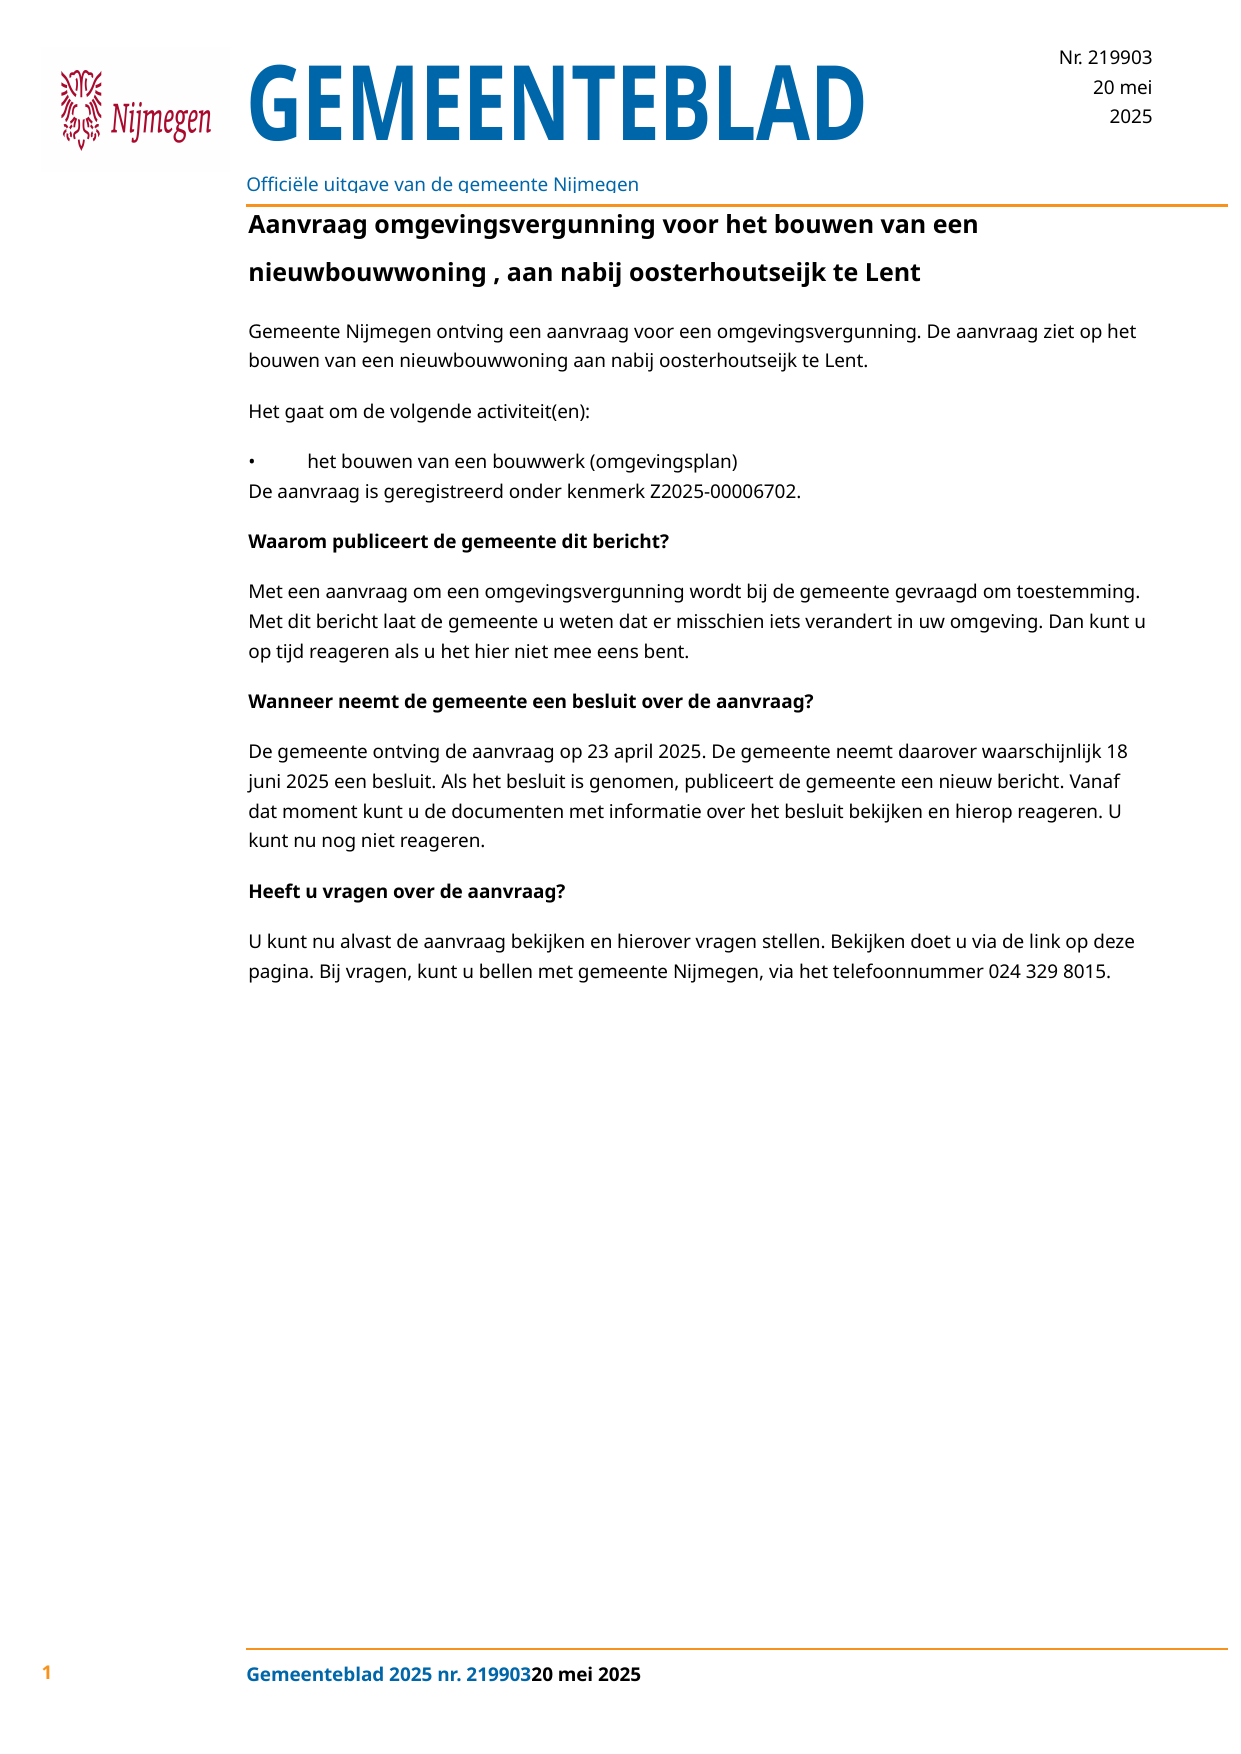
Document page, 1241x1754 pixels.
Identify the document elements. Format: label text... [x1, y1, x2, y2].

text Gemeente Nijmegen ontving een aanvraag voor een omgevingsvergunning. De aanvraag ziet op het bouwen van een nieuwbouwwoning aan nabij oosterhoutseijk te Lent. [248, 318, 1152, 373]
text Het gaat om de volgende activiteit(en): [248, 398, 1152, 424]
text Waarom publiceert de gemeente dit bericht? [248, 528, 1152, 554]
text Heeft u vragen over de aanvraag? [248, 878, 1152, 904]
text De aanvraag is geregistreerd onder kenmerk Z2025-00006702. [248, 478, 1152, 504]
list het bouwen van een bouwwerk (omgevingsplan) [248, 448, 1152, 474]
picture [41, 47, 231, 172]
text U kunt nu alvast de aanvraag bekijken en hierover vragen stellen. Bekijken doet u via de link op deze pagina. Bij vragen, kunt u bellen met gemeente Nijmegen, via het telefoonnummer 024 329 8015. [248, 928, 1152, 984]
text De gemeente ontving de aanvraag op 23 april 2025. De gemeente neemt daarover waarschijnlijk 18 juni 2025 een besluit. Als het besluit is genomen, publiceert de gemeente een nieuw bericht. Vanaf dat moment kunt u de documenten met informatie over het besluit bekijken en hierop reageren. U kunt nu nog niet reageren. [248, 739, 1152, 853]
text Aanvraag omgevingsvergunning voor het bouwen van een nieuwbouwwoning , aan nabij oosterhoutseijk te Lent [248, 207, 1152, 288]
text Met een aanvraag om een omgevingsvergunning wordt bij de gemeente gevraagd om toestemming. Met dit bericht laat de gemeente u weten dat er misschien iets verandert in uw omgeving. Dan kunt u op tijd reageren als u het hier niet mee eens bent. [248, 579, 1152, 664]
text Wanneer neemt de gemeente een besluit over de aanvraag? [248, 688, 1152, 714]
